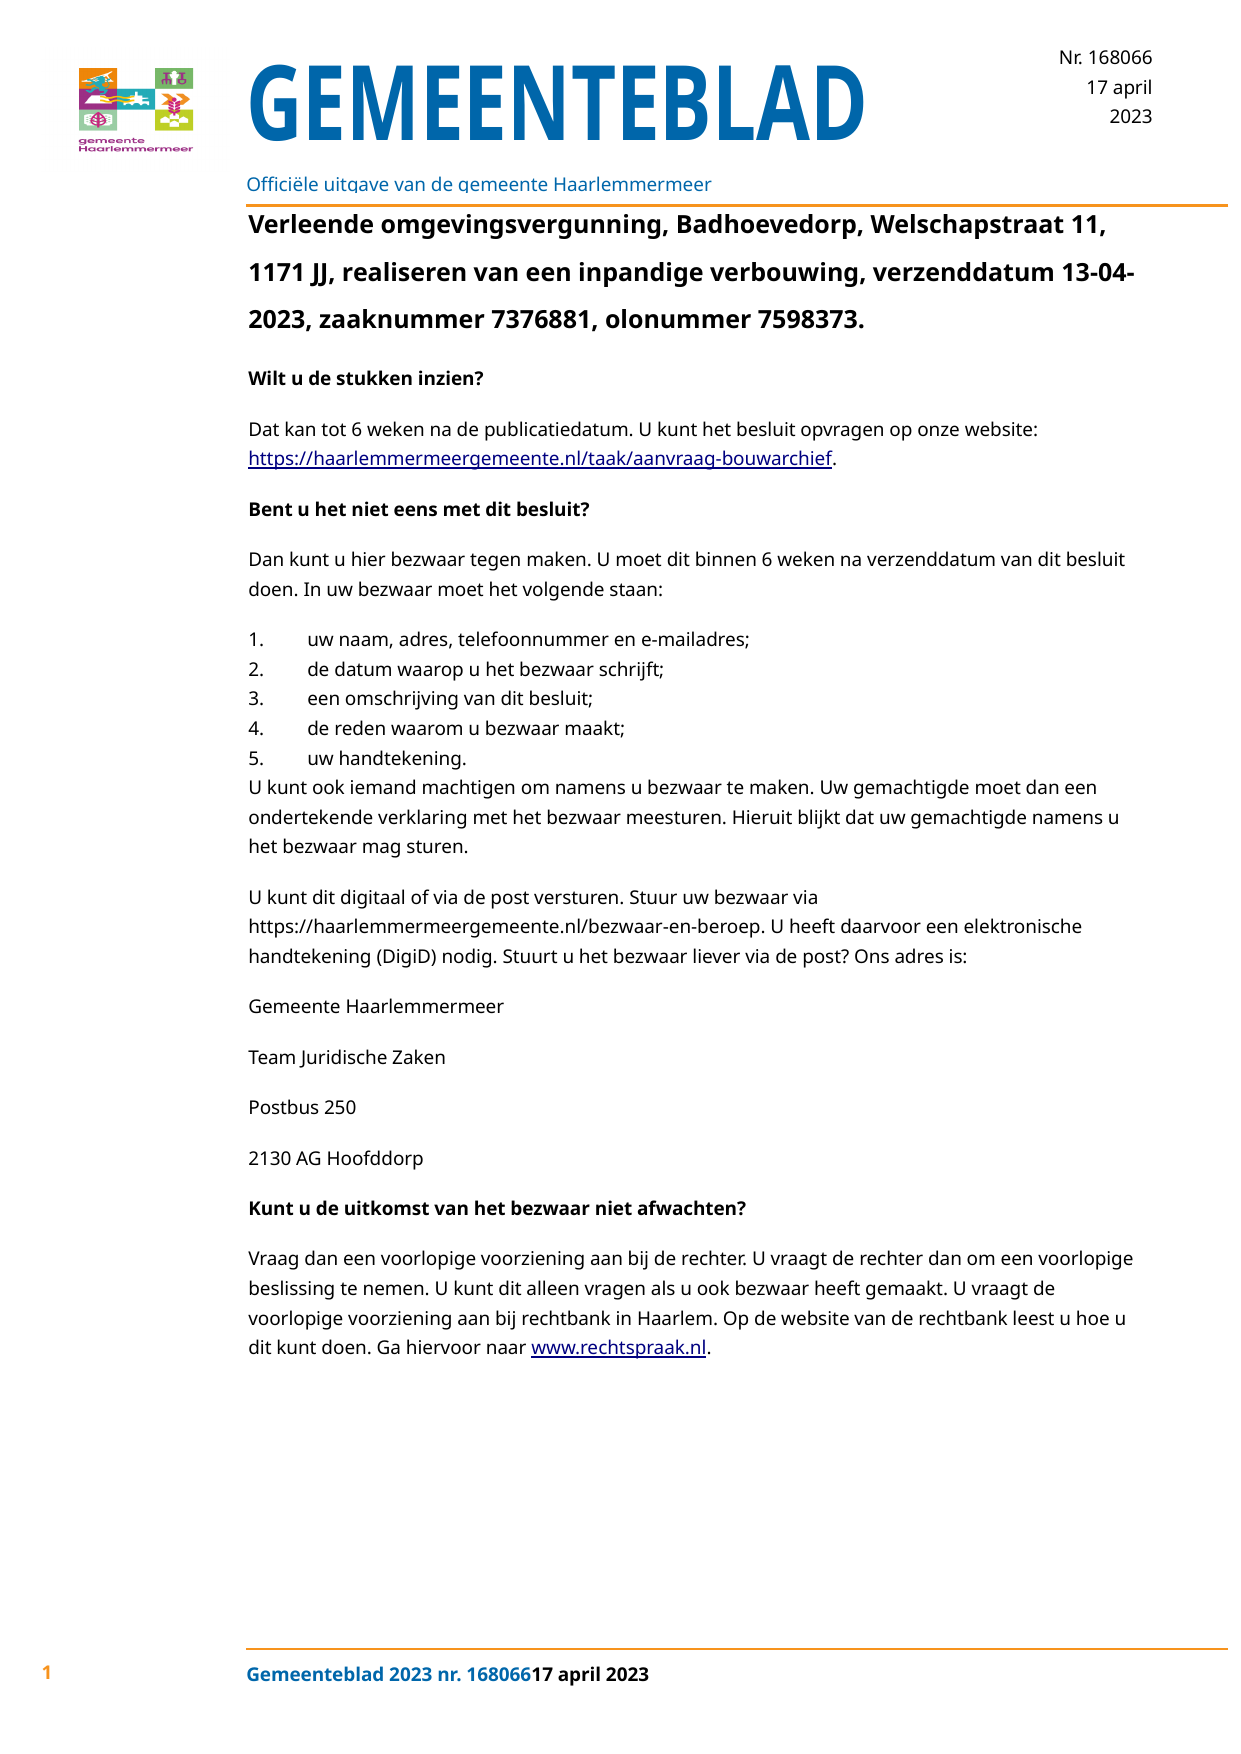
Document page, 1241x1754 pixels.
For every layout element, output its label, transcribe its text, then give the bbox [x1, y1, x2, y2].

list uw handtekening. [248, 745, 1152, 770]
text Gemeente Haarlemmermeer [248, 993, 1152, 1019]
text U kunt ook iemand machtigen om namens u bezwaar te maken. Uw gemachtigde moet dan een ondertekende verklaring met het bezwaar meesturen. Hieruit blijkt dat uw gemachtigde namens u het bezwaar mag sturen. [248, 774, 1152, 859]
text Verleende omgevingsvergunning, Badhoevedorp, Welschapstraat 11, 1171 JJ, realiseren van een inpandige verbouwing, verzenddatum 13-04-2023, zaaknummer 7376881, olonummer 7598373. [248, 207, 1152, 336]
picture [41, 47, 231, 172]
text Bent u het niet eens met dit besluit? [248, 496, 1152, 522]
text Dan kunt u hier bezwaar tegen maken. U moet dit binnen 6 weken na verzenddatum van dit besluit doen. In uw bezwaar moet het volgende staan: [248, 546, 1152, 602]
list uw naam, adres, telefoonnummer en e-mailadres; [248, 626, 1152, 652]
text Dat kan tot 6 weken na de publicatiedatum. U kunt het besluit opvragen op onze website: https://haarlemmermeergemeente.nl/taak/aanvraag-bouwarchief. [248, 416, 1152, 471]
text 2130 AG Hoofddorp [248, 1145, 1152, 1170]
text Kunt u de uitkomst van het bezwaar niet afwachten? [248, 1195, 1152, 1221]
list de datum waarop u het bezwaar schrijft; [248, 656, 1152, 682]
text Wilt u de stukken inzien? [248, 366, 1152, 391]
text Vraag dan een voorlopige voorziening aan bij de rechter. U vraagt de rechter dan om een voorlopige beslissing te nemen. U kunt dit alleen vragen als u ook bezwaar heeft gemaakt. U vraagt de voorlopige voorziening aan bij rechtbank in Haarlem. Op de website van de rechtbank leest u hoe u dit kunt doen. Ga hiervoor naar www.rechtspraak.nl. [248, 1246, 1152, 1360]
list de reden waarom u bezwaar maakt; [248, 715, 1152, 741]
list een omschrijving van dit besluit; [248, 686, 1152, 711]
text U kunt dit digitaal of via de post versturen. Stuur uw bezwaar via https://haarlemmermeergemeente.nl/bezwaar-en-beroep. U heeft daarvoor een elektronische handtekening (DigiD) nodig. Stuurt u het bezwaar liever via de post? Ons adres is: [248, 884, 1152, 969]
text Postbus 250 [248, 1094, 1152, 1120]
text Team Juridische Zaken [248, 1044, 1152, 1069]
